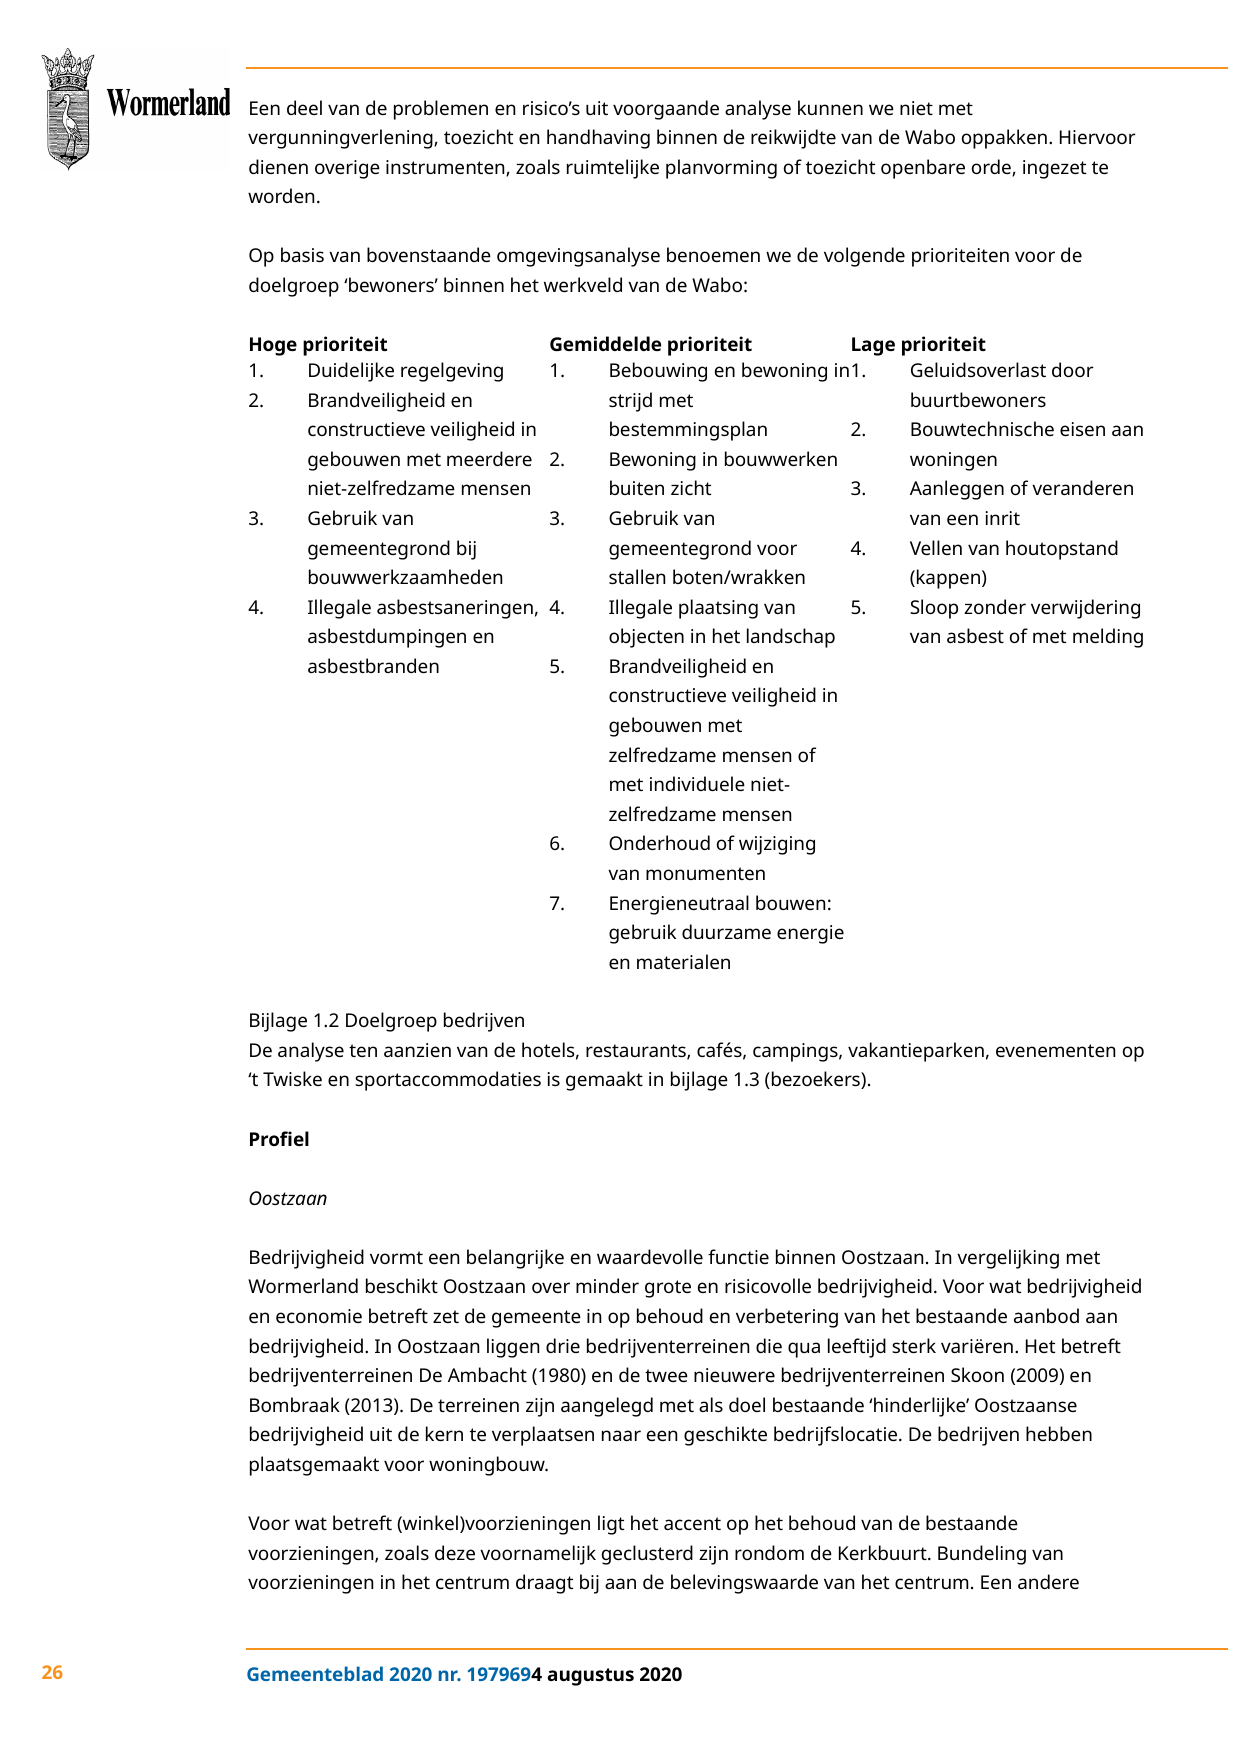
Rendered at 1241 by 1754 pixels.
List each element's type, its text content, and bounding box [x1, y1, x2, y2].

table_header Gemiddelde prioriteit [549, 332, 850, 357]
picture [41, 47, 231, 172]
text Bijlage 1.2 Doelgroep bedrijven [248, 1007, 1152, 1033]
table_header Hoge prioriteit [248, 332, 549, 357]
text Voor wat betreft (winkel)voorzieningen ligt het accent op het behoud van de bestaande voorzieningen, zoals deze voornamelijk geclusterd zijn rondom de Kerkbuurt. Bundeling van voorzieningen in het centrum draagt bij aan de belevingswaarde van het centrum. Een andere [248, 1510, 1152, 1595]
text Oostzaan [248, 1185, 1152, 1211]
text Profiel [248, 1126, 1152, 1152]
table_cell Geluidsoverlast door buurtbewoners Bouwtechnische eisen aan woningen Aanleggen of veranderen van een inrit Vellen van houtopstand (kappen) Sloop zonder verwijdering van asbest of met melding [850, 357, 1152, 975]
text Een deel van de problemen en risico’s uit voorgaande analyse kunnen we niet met vergunningverlening, toezicht en handhaving binnen de reikwijdte van de Wabo oppakken. Hiervoor dienen overige instrumenten, zoals ruimtelijke planvorming of toezicht openbare orde, ingezet te worden. [248, 95, 1152, 209]
text Op basis van bovenstaande omgevingsanalyse benoemen we de volgende prioriteiten voor de doelgroep ‘bewoners’ binnen het werkveld van de Wabo: [248, 243, 1152, 298]
text Bedrijvigheid vormt een belangrijke en waardevolle functie binnen Oostzaan. In vergelijking met Wormerland beschikt Oostzaan over minder grote en risicovolle bedrijvigheid. Voor wat bedrijvigheid en economie betreft zet de gemeente in op behoud en verbetering van het bestaande aanbod aan bedrijvigheid. In Oostzaan liggen drie bedrijventerreinen die qua leeftijd sterk variëren. Het betreft bedrijventerreinen De Ambacht (1980) en de twee nieuwere bedrijventerreinen Skoon (2009) en Bombraak (2013). De terreinen zijn aangelegd met als doel bestaande ‘hinderlijke’ Oostzaanse bedrijvigheid uit de kern te verplaatsen naar een geschikte bedrijfslocatie. De bedrijven hebben plaatsgemaakt voor woningbouw. [248, 1244, 1152, 1477]
table_cell Bebouwing en bewoning in strijd met bestemmingsplan Bewoning in bouwwerken buiten zicht Gebruik van gemeentegrond voor stallen boten/wrakken Illegale plaatsing van objecten in het landschap Brandveiligheid en constructieve veiligheid in gebouwen met zelfredzame mensen of met individuele niet-zelfredzame mensen Onderhoud of wijziging van monumenten Energieneutraal bouwen: gebruik duurzame energie en materialen [549, 357, 850, 975]
text De analyse ten aanzien van de hotels, restaurants, cafés, campings, vakantieparken, evenementen op ‘t Twiske en sportaccommodaties is gemaakt in bijlage 1.3 (bezoekers). [248, 1037, 1152, 1092]
table_header Lage prioriteit [850, 332, 1152, 357]
table_cell Duidelijke regelgeving Brandveiligheid en constructieve veiligheid in gebouwen met meerdere niet-zelfredzame mensen Gebruik van gemeentegrond bij bouwwerkzaamheden Illegale asbestsaneringen, asbestdumpingen en asbestbranden [248, 357, 549, 975]
